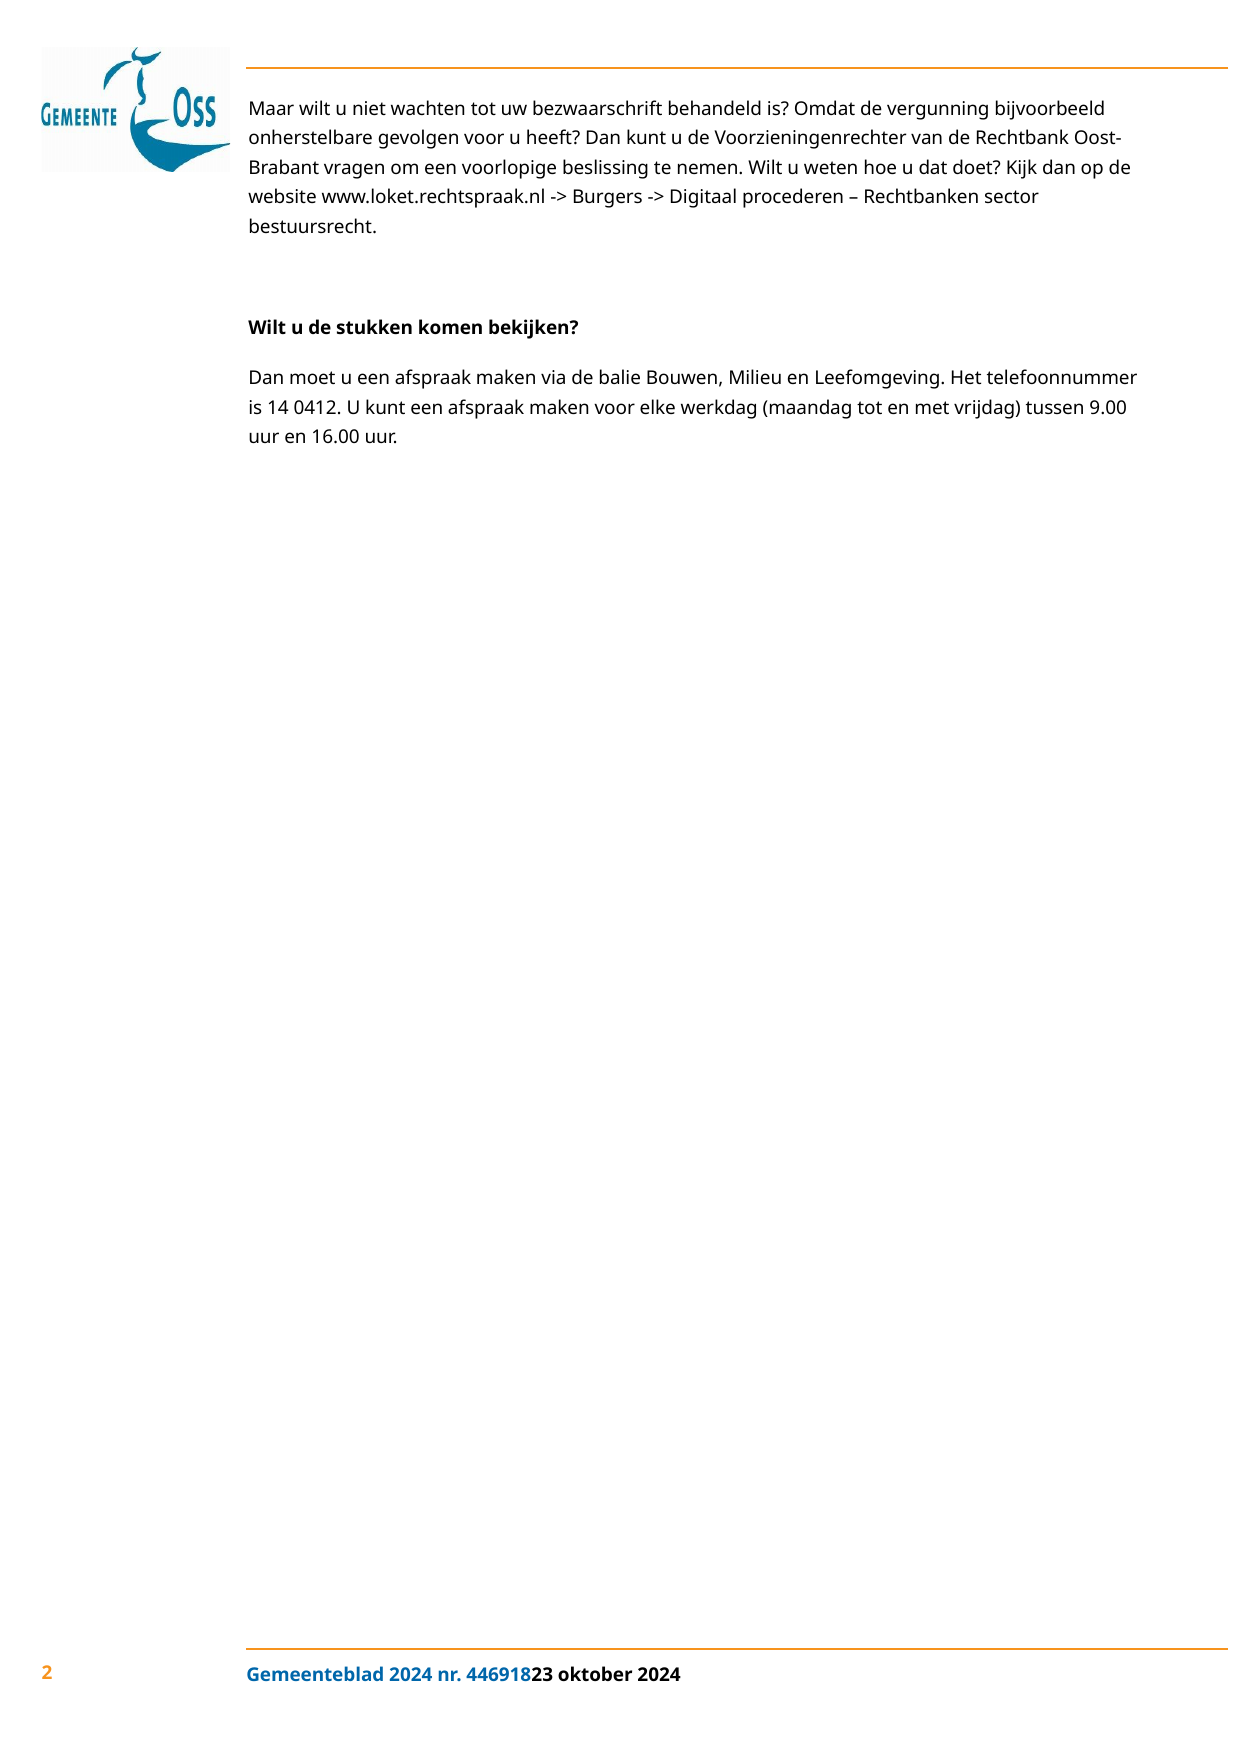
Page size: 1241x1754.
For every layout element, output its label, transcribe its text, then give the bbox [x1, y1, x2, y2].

text Wilt u de stukken komen bekijken? [248, 314, 1152, 340]
picture [41, 47, 231, 172]
text Dan moet u een afspraak maken via de balie Bouwen, Milieu en Leefomgeving. Het telefoonnummer is 14 0412. U kunt een afspraak maken voor elke werkdag (maandag tot en met vrijdag) tussen 9.00 uur en 16.00 uur. [248, 364, 1152, 449]
text Maar wilt u niet wachten tot uw bezwaarschrift behandeld is? Omdat de vergunning bijvoorbeeld onherstelbare gevolgen voor u heeft? Dan kunt u de Voorzieningenrechter van de Rechtbank Oost-Brabant vragen om een voorlopige beslissing te nemen. Wilt u weten hoe u dat doet? Kijk dan op de website www.loket.rechtspraak.nl -> Burgers -> Digitaal procederen – Rechtbanken sector bestuursrecht. [248, 95, 1152, 239]
